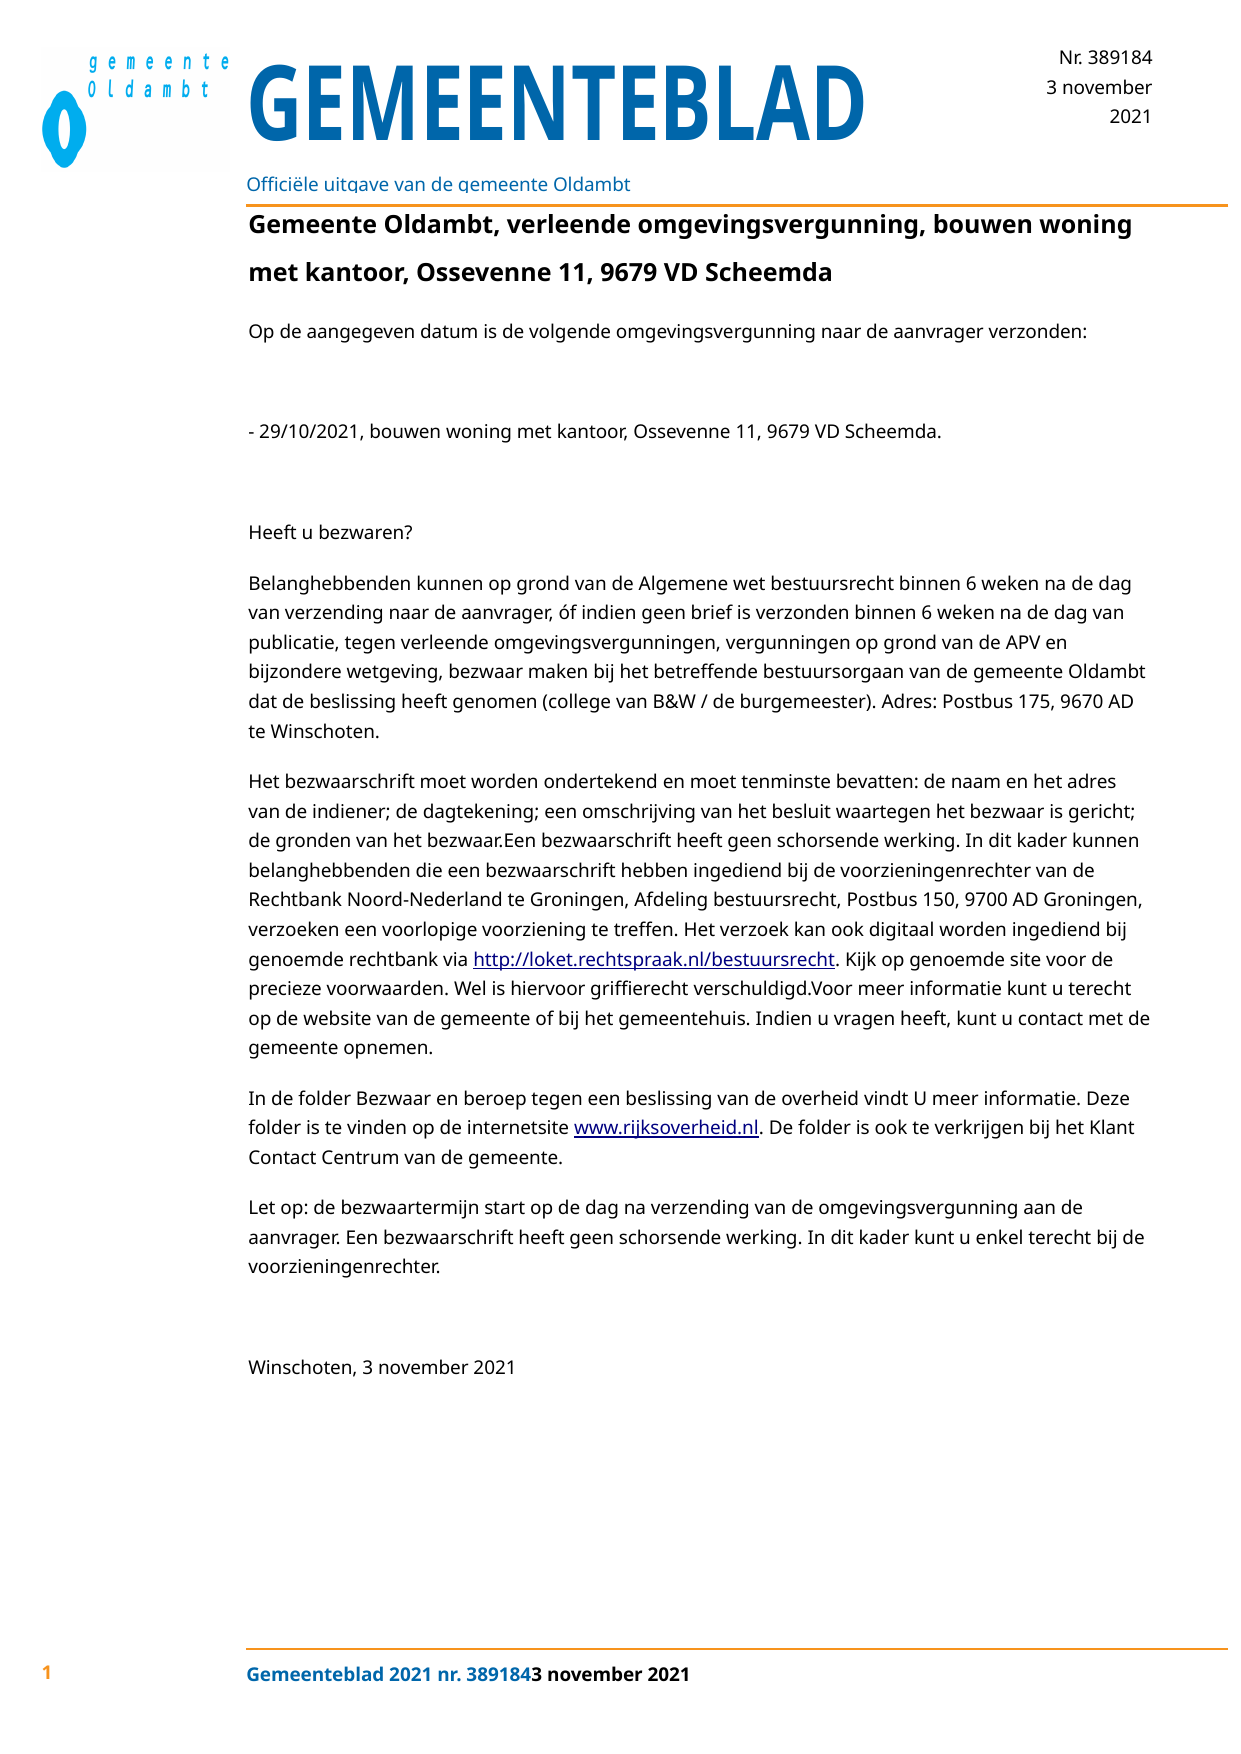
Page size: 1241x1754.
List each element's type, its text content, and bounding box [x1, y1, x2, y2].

picture [41, 47, 231, 172]
text Het bezwaarschrift moet worden ondertekend en moet tenminste bevatten: de naam en het adres van de indiener; de dagtekening; een omschrijving van het besluit waartegen het bezwaar is gericht; de gronden van het bezwaar.Een bezwaarschrift heeft geen schorsende werking. In dit kader kunnen belanghebbenden die een bezwaarschrift hebben ingediend bij de voorzieningenrechter van de Rechtbank Noord-Nederland te Groningen, Afdeling bestuursrecht, Postbus 150, 9700 AD Groningen, verzoeken een voorlopige voorziening te treffen. Het verzoek kan ook digitaal worden ingediend bij genoemde rechtbank via http://loket.rechtspraak.nl/bestuursrecht. Kijk op genoemde site voor de precieze voorwaarden. Wel is hiervoor griffierecht verschuldigd.Voor meer informatie kunt u terecht op de website van de gemeente of bij het gemeentehuis. Indien u vragen heeft, kunt u contact met de gemeente opnemen. [248, 768, 1152, 1060]
text Gemeente Oldambt, verleende omgevingsvergunning, bouwen woning met kantoor, Ossevenne 11, 9679 VD Scheemda [248, 207, 1152, 288]
text Op de aangegeven datum is de volgende omgevingsvergunning naar de aanvrager verzonden: [248, 318, 1152, 344]
text Let op: de bezwaartermijn start op de dag na verzending van de omgevingsvergunning aan de aanvrager. Een bezwaarschrift heeft geen schorsende werking. In dit kader kunt u enkel terecht bij de voorzieningenrechter. [248, 1194, 1152, 1279]
text Belanghebbenden kunnen op grond van de Algemene wet bestuursrecht binnen 6 weken na de dag van verzending naar de aanvrager, óf indien geen brief is verzonden binnen 6 weken na de dag van publicatie, tegen verleende omgevingsvergunningen, vergunningen op grond van de APV en bijzondere wetgeving, bezwaar maken bij het betreffende bestuursorgaan van de gemeente Oldambt dat de beslissing heeft genomen (college van B&W / de burgemeester). Adres: Postbus 175, 9670 AD te Winschoten. [248, 570, 1152, 744]
text Winschoten, 3 november 2021 [248, 1354, 1152, 1380]
text - 29/10/2021, bouwen woning met kantoor, Ossevenne 11, 9679 VD Scheemda. [248, 419, 1152, 444]
text Heeft u bezwaren? [248, 519, 1152, 545]
text In de folder Bezwaar en beroep tegen een beslissing van de overheid vindt U meer informatie. Deze folder is te vinden op de internetsite www.rijksoverheid.nl. De folder is ook te verkrijgen bij het Klant Contact Centrum van de gemeente. [248, 1085, 1152, 1170]
